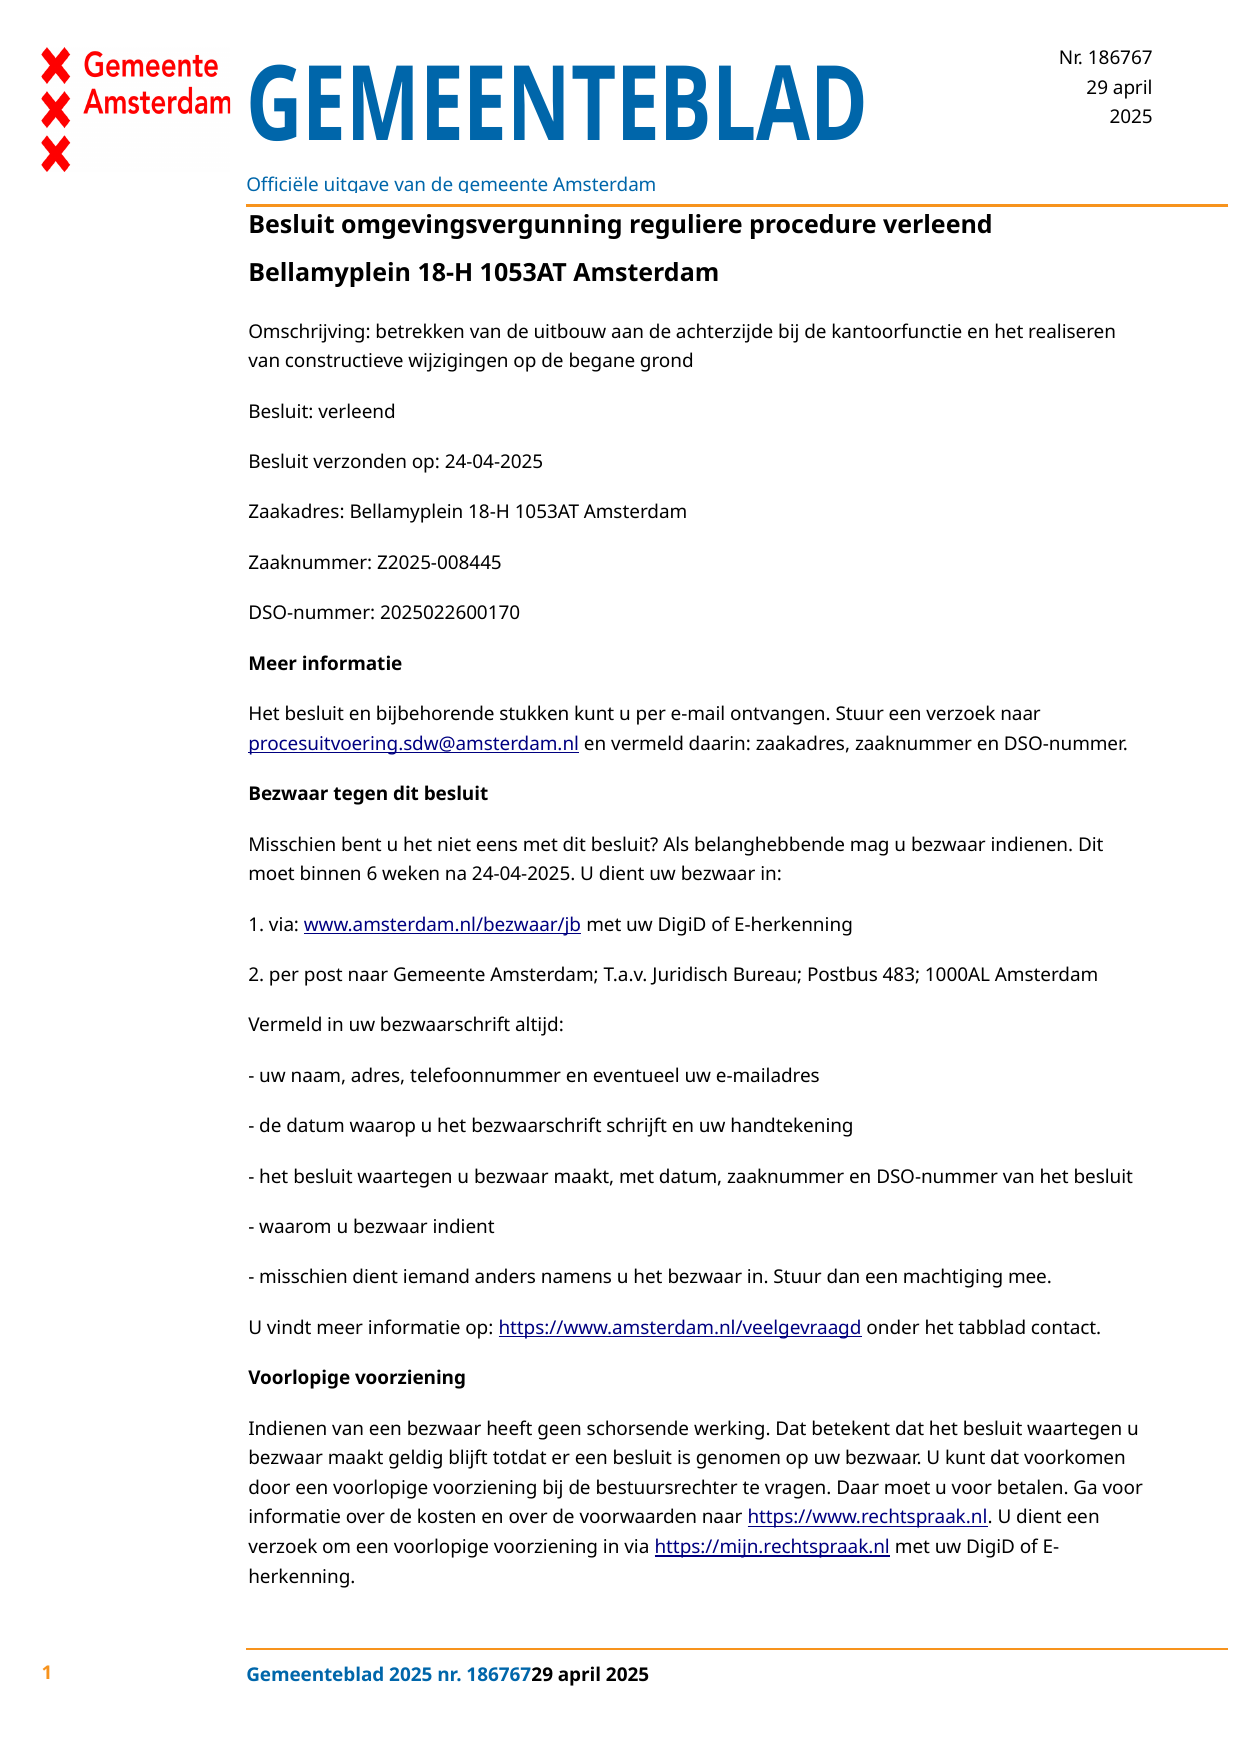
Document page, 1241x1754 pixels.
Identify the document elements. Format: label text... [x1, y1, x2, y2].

text - waarom u bezwaar indient [248, 1213, 1152, 1239]
text Voorlopige voorziening [248, 1364, 1152, 1390]
text 2. per post naar Gemeente Amsterdam; T.a.v. Juridisch Bureau; Postbus 483; 1000AL Amsterdam [248, 961, 1152, 987]
text U vindt meer informatie op: https://www.amsterdam.nl/veelgevraagd onder het tabblad contact. [248, 1314, 1152, 1340]
text Zaaknummer: Z2025-008445 [248, 549, 1152, 575]
text - de datum waarop u het bezwaarschrift schrijft en uw handtekening [248, 1112, 1152, 1138]
text Zaakadres: Bellamyplein 18-H 1053AT Amsterdam [248, 499, 1152, 524]
text Besluit verzonden op: 24-04-2025 [248, 448, 1152, 474]
text Misschien bent u het niet eens met dit besluit? Als belanghebbende mag u bezwaar indienen. Dit moet binnen 6 weken na 24-04-2025. U dient uw bezwaar in: [248, 831, 1152, 886]
text Bezwaar tegen dit besluit [248, 780, 1152, 806]
text - misschien dient iemand anders namens u het bezwaar in. Stuur dan een machtiging mee. [248, 1264, 1152, 1289]
text - uw naam, adres, telefoonnummer en eventueel uw e-mailadres [248, 1062, 1152, 1088]
text Meer informatie [248, 650, 1152, 676]
picture [41, 47, 231, 172]
text Indienen van een bezwaar heeft geen schorsende werking. Dat betekent dat het besluit waartegen u bezwaar maakt geldig blijft totdat er een besluit is genomen op uw bezwaar. U kunt dat voorkomen door een voorlopige voorziening bij de bestuursrechter te vragen. Daar moet u voor betalen. Ga voor informatie over de kosten en over de voorwaarden naar https://www.rechtspraak.nl. U dient een verzoek om een voorlopige voorziening in via https://mijn.rechtspraak.nl met uw DigiD of E-herkenning. [248, 1415, 1152, 1589]
text Omschrijving: betrekken van de uitbouw aan de achterzijde bij de kantoorfunctie en het realiseren van constructieve wijzigingen op de begane grond [248, 318, 1152, 373]
text Het besluit en bijbehorende stukken kunt u per e-mail ontvangen. Stuur een verzoek naar procesuitvoering.sdw@amsterdam.nl en vermeld daarin: zaakadres, zaaknummer en DSO-nummer. [248, 700, 1152, 756]
text DSO-nummer: 2025022600170 [248, 599, 1152, 625]
text - het besluit waartegen u bezwaar maakt, met datum, zaaknummer en DSO-nummer van het besluit [248, 1163, 1152, 1189]
text Besluit omgevingsvergunning reguliere procedure verleend Bellamyplein 18-H 1053AT Amsterdam [248, 207, 1152, 288]
text Vermeld in uw bezwaarschrift altijd: [248, 1012, 1152, 1037]
text 1. via: www.amsterdam.nl/bezwaar/jb met uw DigiD of E-herkenning [248, 911, 1152, 937]
text Besluit: verleend [248, 398, 1152, 424]
